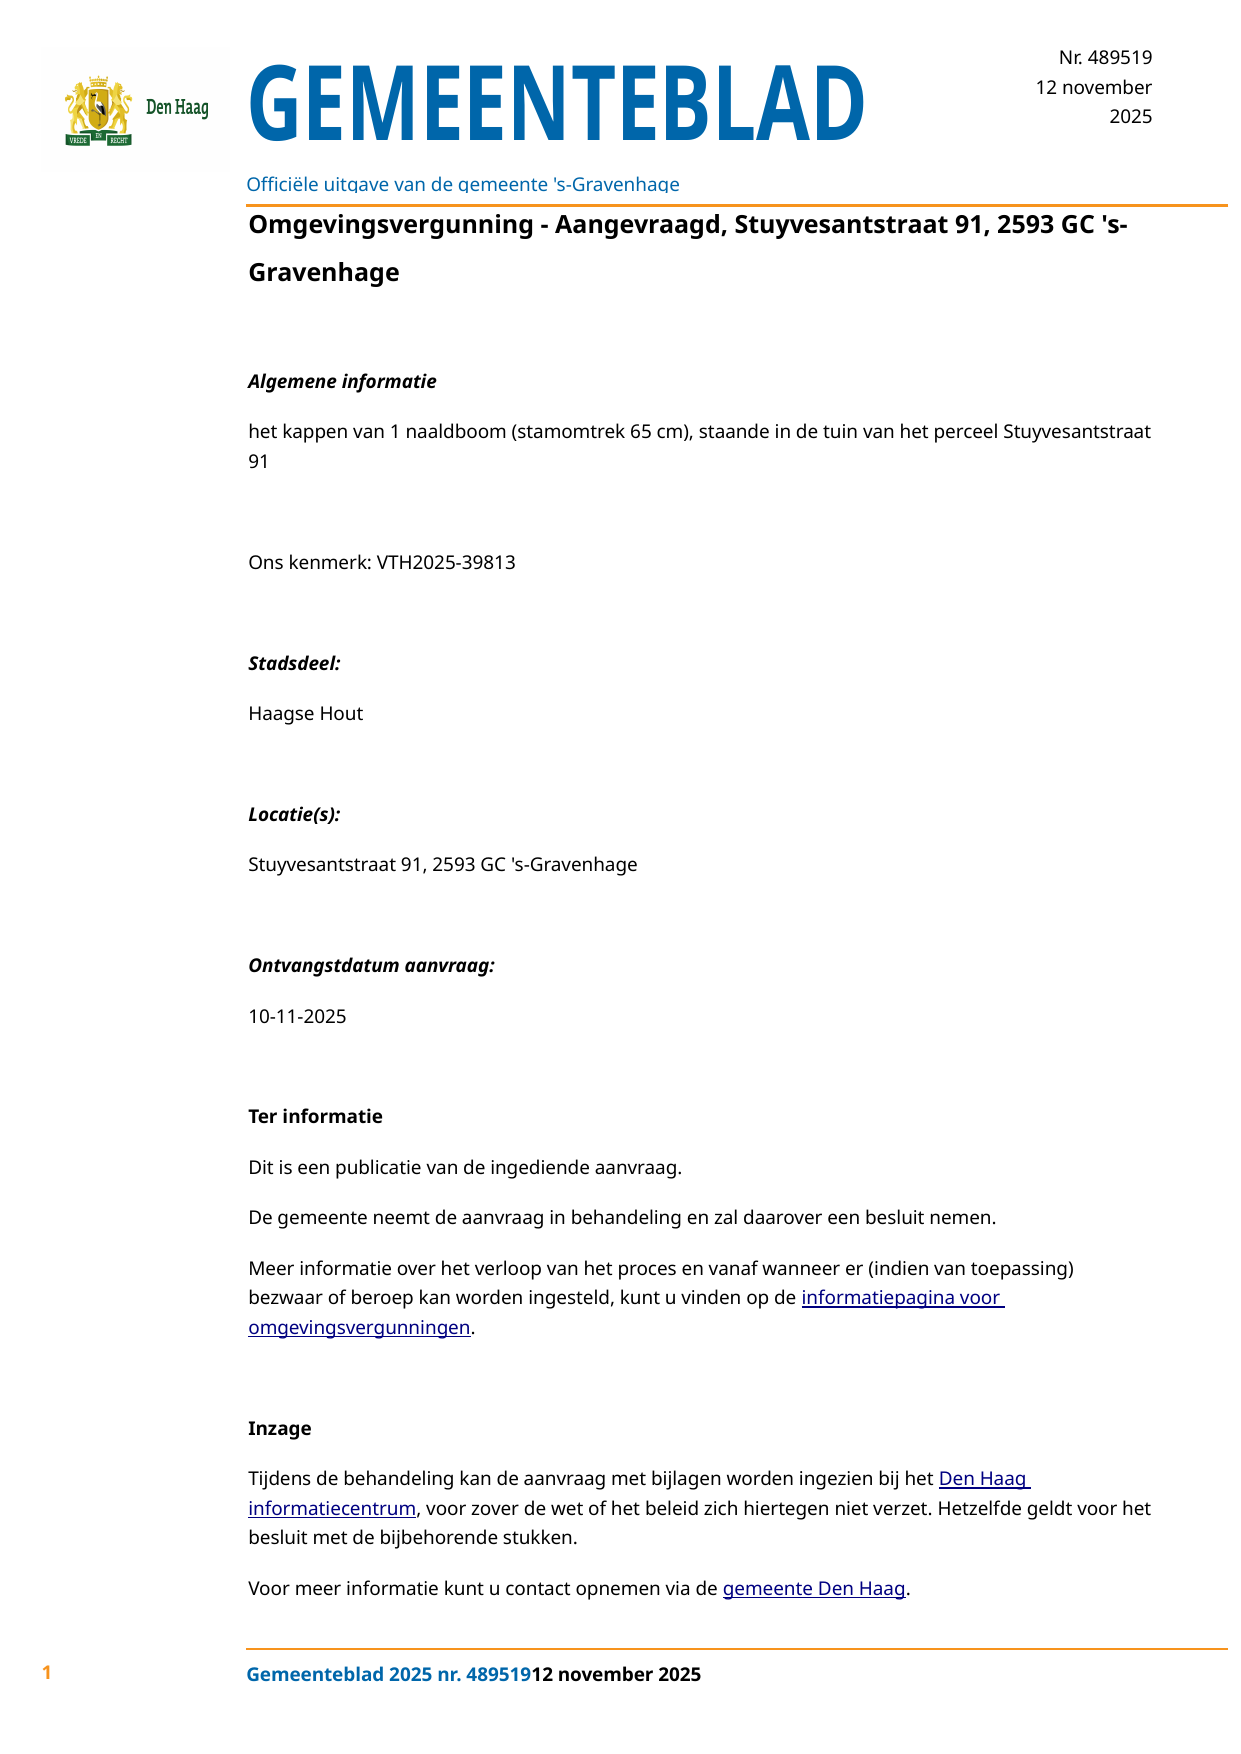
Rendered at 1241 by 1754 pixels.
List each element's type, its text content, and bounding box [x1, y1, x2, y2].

text 10-11-2025 [248, 1003, 1152, 1029]
text Meer informatie over het verloop van het proces en vanaf wanneer er (indien van toepassing) bezwaar of beroep kan worden ingesteld, kunt u vinden op de informatiepagina voor omgevingsvergunningen. [248, 1255, 1152, 1340]
text Algemene informatie [248, 368, 1152, 394]
text Inzage [248, 1415, 1152, 1441]
text Stadsdeel: [248, 650, 1152, 676]
text Tijdens de behandeling kan de aanvraag met bijlagen worden ingezien bij het Den Haag informatiecentrum, voor zover de wet of het beleid zich hiertegen niet verzet. Hetzelfde geldt voor het besluit met de bijbehorende stukken. [248, 1465, 1152, 1550]
text Haagse Hout [248, 700, 1152, 726]
text Ontvangstdatum aanvraag: [248, 952, 1152, 978]
text het kappen van 1 naaldboom (stamomtrek 65 cm), staande in de tuin van het perceel Stuyvesantstraat 91 [248, 419, 1152, 474]
text Ons kenmerk: VTH2025-39813 [248, 549, 1152, 575]
text Locatie(s): [248, 801, 1152, 827]
text Stuyvesantstraat 91, 2593 GC 's-Gravenhage [248, 852, 1152, 877]
text Voor meer informatie kunt u contact opnemen via de gemeente Den Haag. [248, 1575, 1152, 1601]
text De gemeente neemt de aanvraag in behandeling en zal daarover een besluit nemen. [248, 1204, 1152, 1230]
picture [41, 47, 231, 172]
text Omgevingsvergunning - Aangevraagd, Stuyvesantstraat 91, 2593 GC 's-Gravenhage [248, 207, 1152, 288]
text Ter informatie [248, 1104, 1152, 1129]
text Dit is een publicatie van de ingediende aanvraag. [248, 1154, 1152, 1180]
